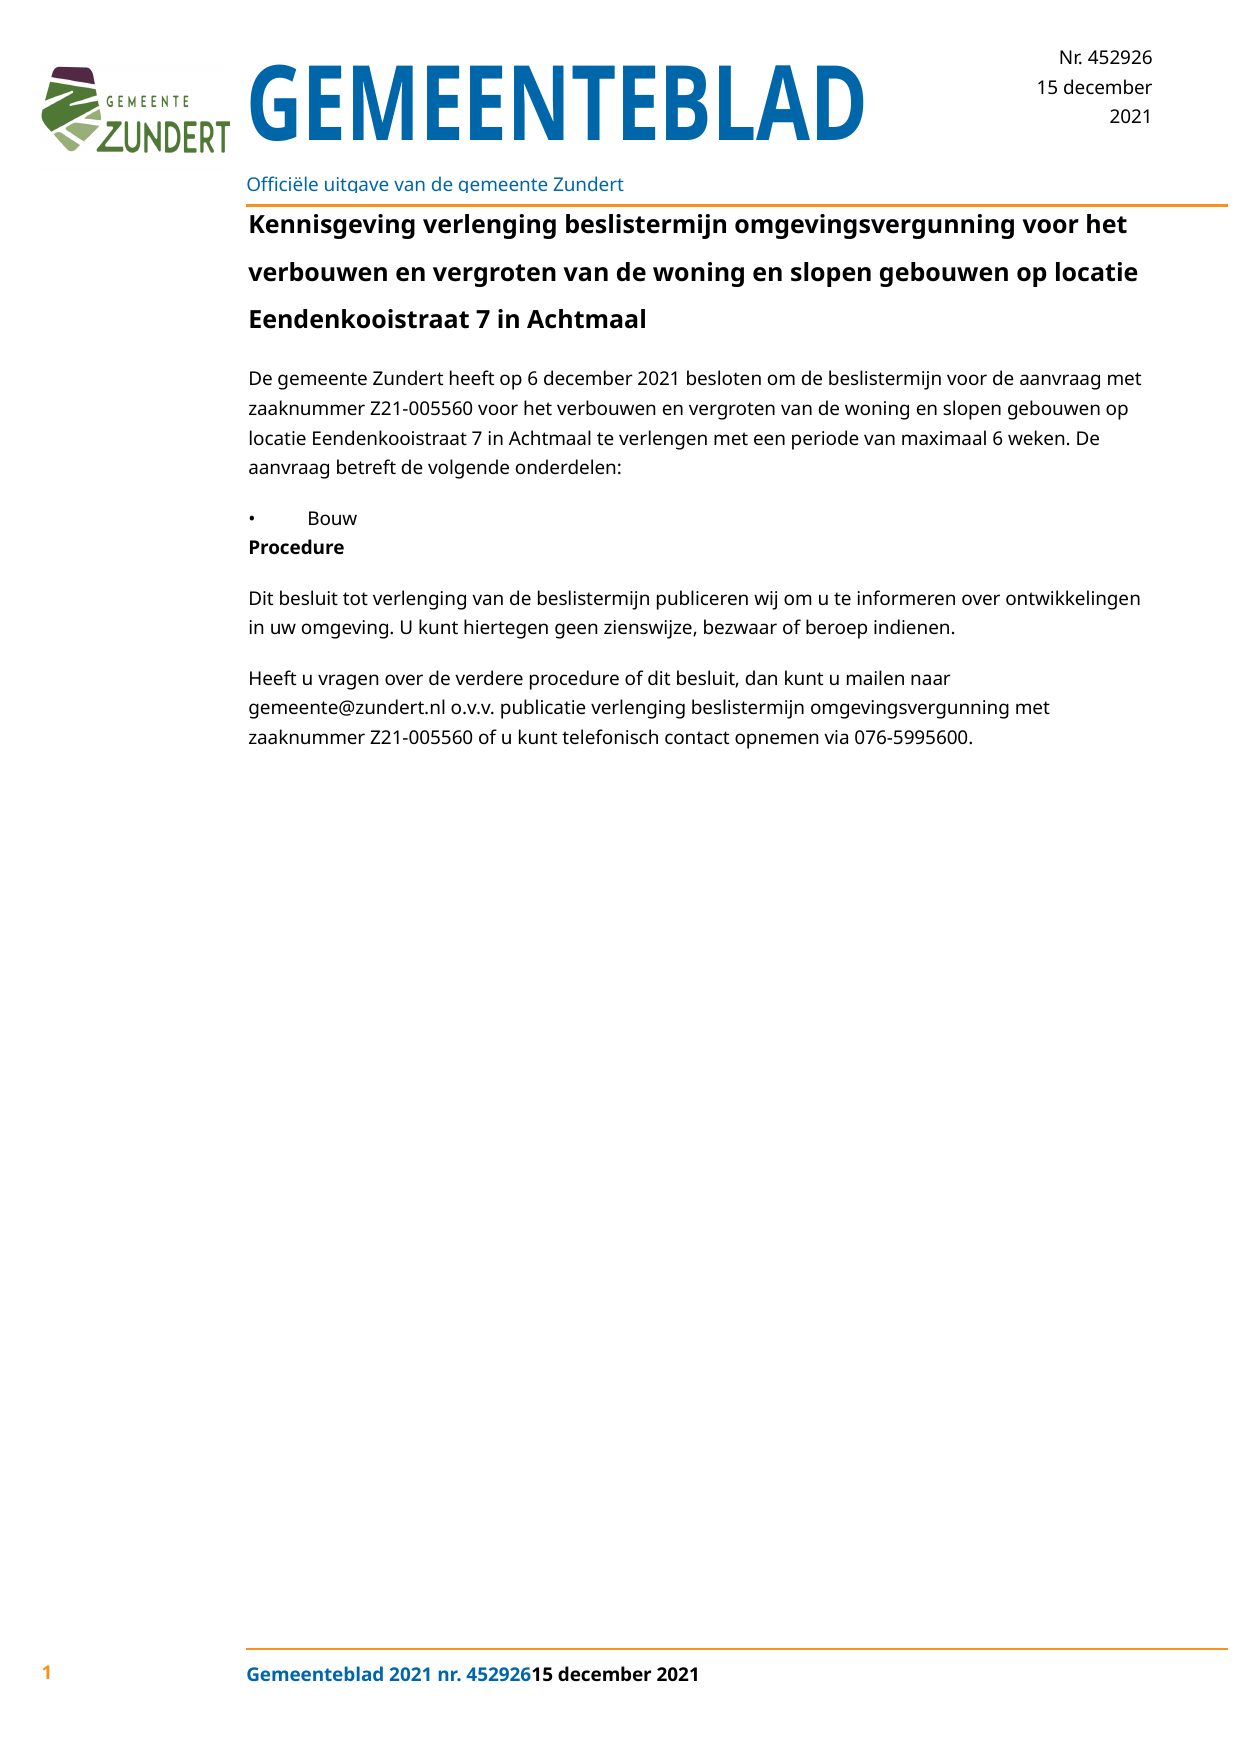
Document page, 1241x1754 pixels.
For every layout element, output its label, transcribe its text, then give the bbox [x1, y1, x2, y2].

text Dit besluit tot verlenging van de beslistermijn publiceren wij om u te informeren over ontwikkelingen in uw omgeving. U kunt hiertegen geen zienswijze, bezwaar of beroep indienen. [248, 585, 1152, 640]
text Kennisgeving verlenging beslistermijn omgevingsvergunning voor het verbouwen en vergroten van de woning en slopen gebouwen op locatie Eendenkooistraat 7 in Achtmaal [248, 207, 1152, 336]
text Procedure [248, 534, 1152, 560]
text Heeft u vragen over de verdere procedure of dit besluit, dan kunt u mailen naar gemeente@zundert.nl o.v.v. publicatie verlenging beslistermijn omgevingsvergunning met zaaknummer Z21-005560 of u kunt telefonisch contact opnemen via 076-5995600. [248, 665, 1152, 749]
list Bouw [248, 505, 1152, 530]
text De gemeente Zundert heeft op 6 december 2021 besloten om de beslistermijn voor de aanvraag met zaaknummer Z21-005560 voor het verbouwen en vergroten van de woning en slopen gebouwen op locatie Eendenkooistraat 7 in Achtmaal te verlengen met een periode van maximaal 6 weken. De aanvraag betreft de volgende onderdelen: [248, 366, 1152, 480]
picture [41, 47, 231, 172]
